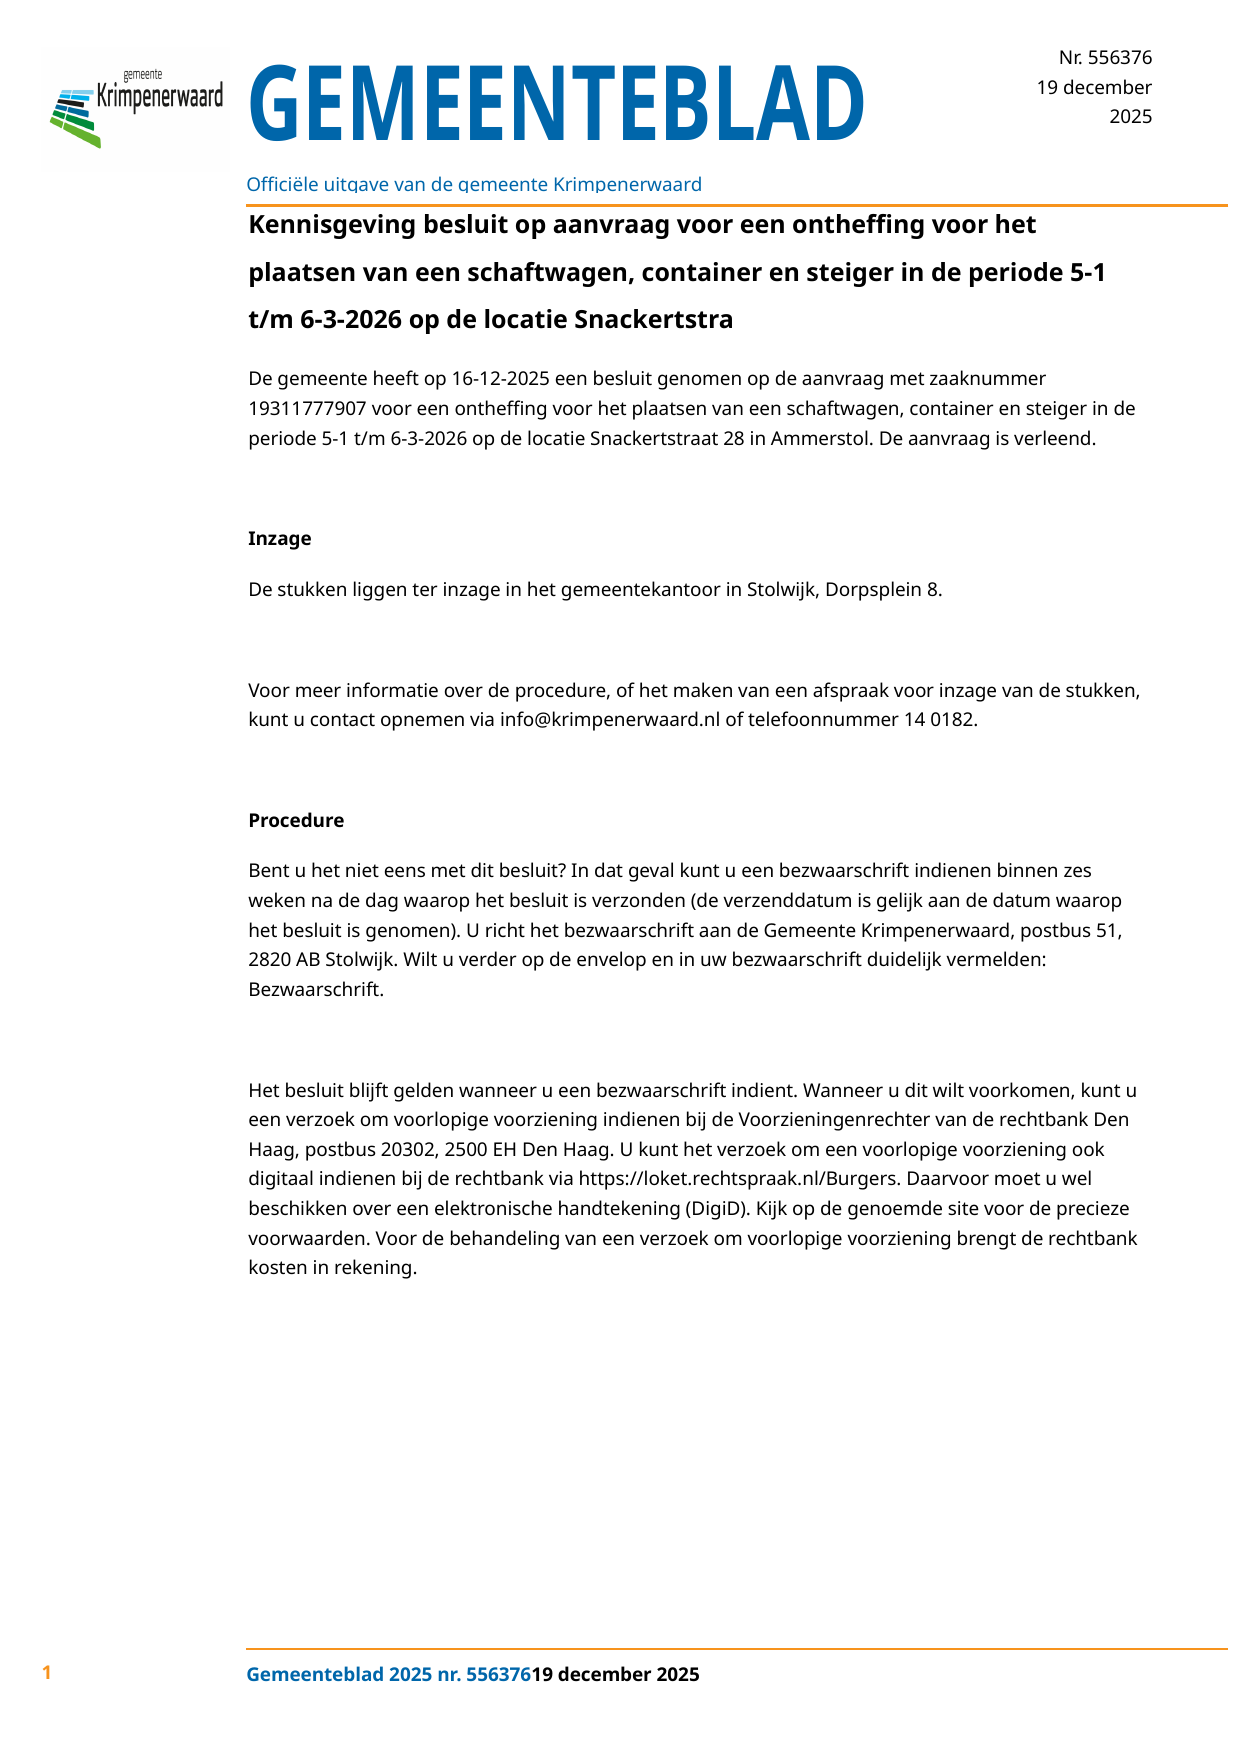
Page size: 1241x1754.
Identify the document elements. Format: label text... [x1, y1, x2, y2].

text Bent u het niet eens met dit besluit? In dat geval kunt u een bezwaarschrift indienen binnen zes weken na de dag waarop het besluit is verzonden (de verzenddatum is gelijk aan de datum waarop het besluit is genomen). U richt het bezwaarschrift aan de Gemeente Krimpenerwaard, postbus 51, 2820 AB Stolwijk. Wilt u verder op de envelop en in uw bezwaarschrift duidelijk vermelden: Bezwaarschrift. [248, 858, 1152, 1002]
picture [41, 47, 231, 172]
text Voor meer informatie over de procedure, of het maken van een afspraak voor inzage van de stukken, kunt u contact opnemen via info@krimpenerwaard.nl of telefoonnummer 14 0182. [248, 677, 1152, 732]
text De gemeente heeft op 16-12-2025 een besluit genomen op de aanvraag met zaaknummer 19311777907 voor een ontheffing voor het plaatsen van een schaftwagen, container en steiger in de periode 5-1 t/m 6-3-2026 op de locatie Snackertstraat 28 in Ammerstol. De aanvraag is verleend. [248, 366, 1152, 450]
text Procedure [248, 807, 1152, 833]
text Inzage [248, 526, 1152, 551]
text Kennisgeving besluit op aanvraag voor een ontheffing voor het plaatsen van een schaftwagen, container en steiger in de periode 5-1 t/m 6-3-2026 op de locatie Snackertstra [248, 207, 1152, 336]
text De stukken liggen ter inzage in het gemeentekantoor in Stolwijk, Dorpsplein 8. [248, 576, 1152, 602]
text Het besluit blijft gelden wanneer u een bezwaarschrift indient. Wanneer u dit wilt voorkomen, kunt u een verzoek om voorlopige voorziening indienen bij de Voorzieningenrechter van de rechtbank Den Haag, postbus 20302, 2500 EH Den Haag. U kunt het verzoek om een voorlopige voorziening ook digitaal indienen bij de rechtbank via https://loket.rechtspraak.nl/Burgers. Daarvoor moet u wel beschikken over een elektronische handtekening (DigiD). Kijk op de genoemde site voor de precieze voorwaarden. Voor de behandeling van een verzoek om voorlopige voorziening brengt de rechtbank kosten in rekening. [248, 1077, 1152, 1280]
